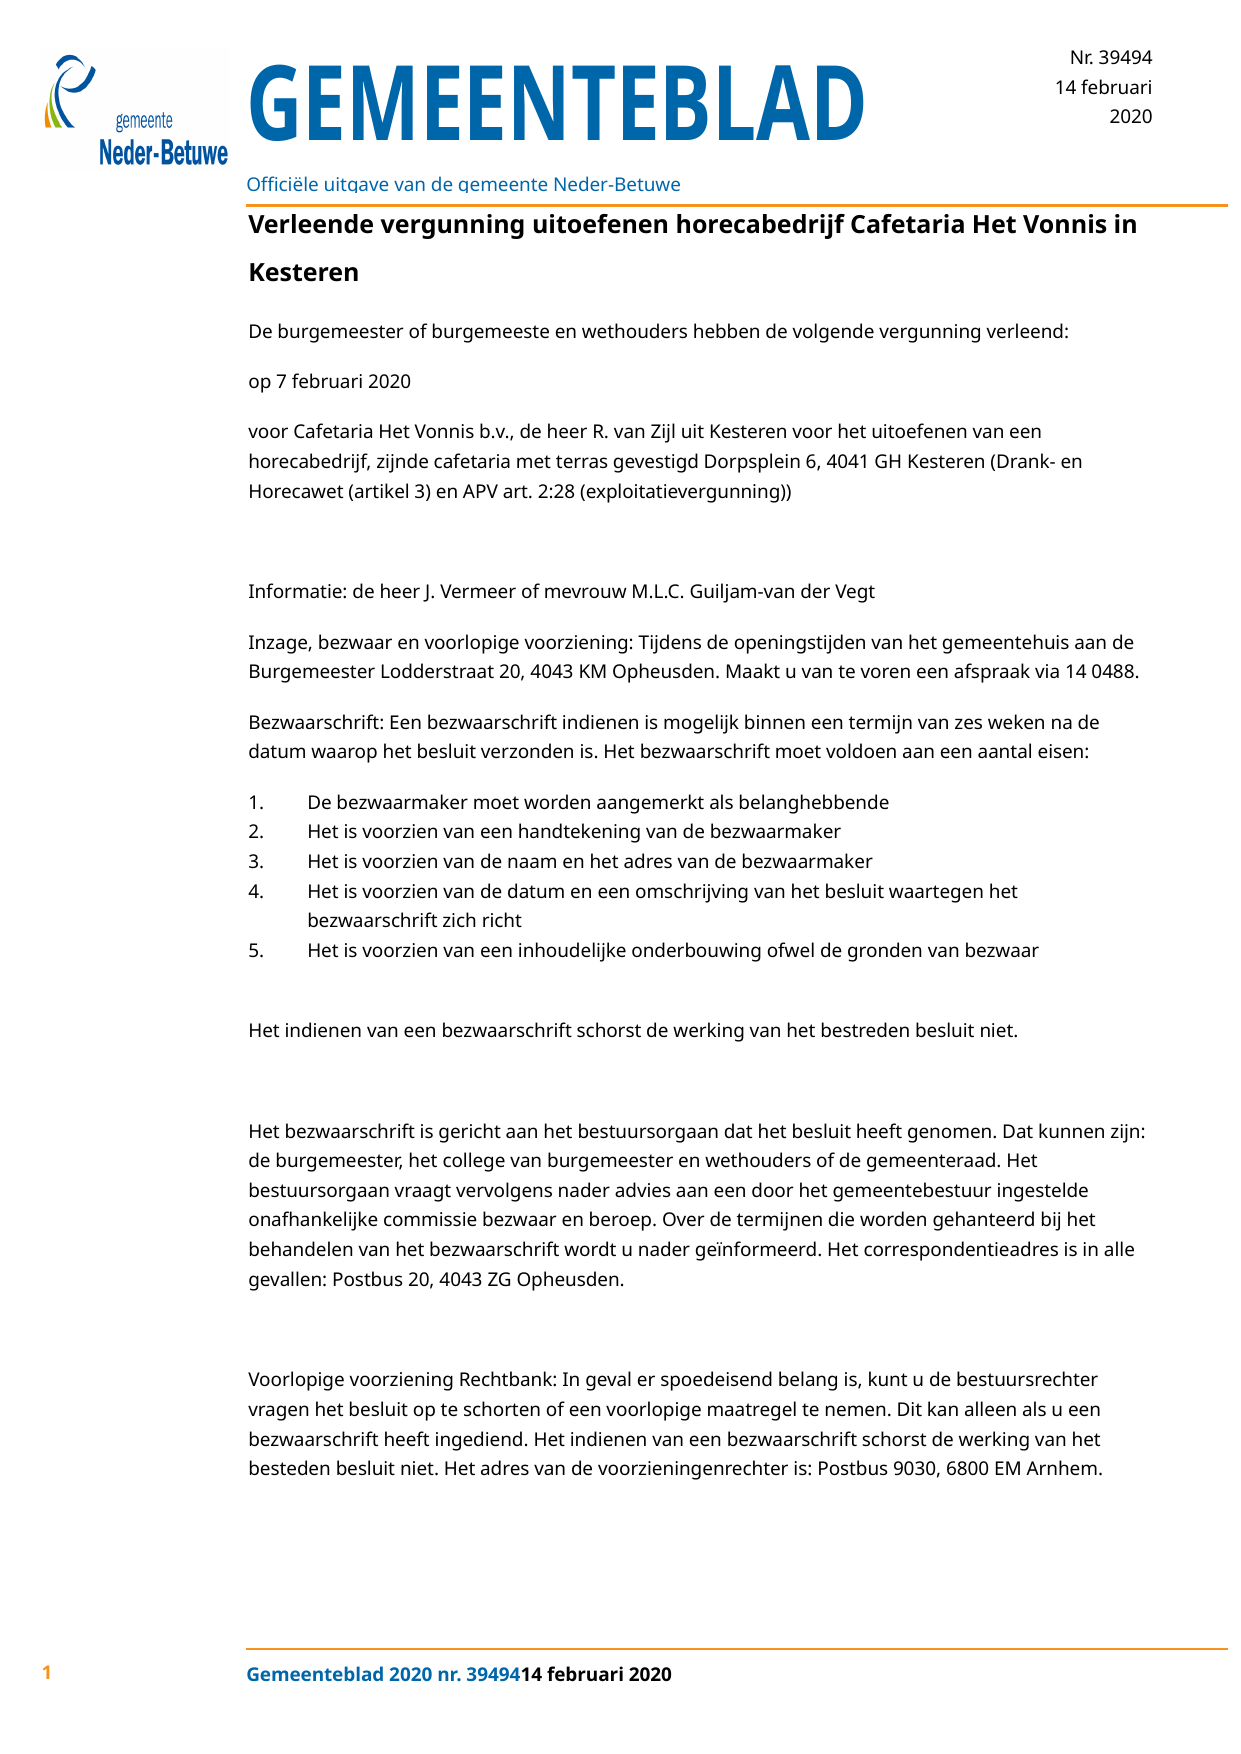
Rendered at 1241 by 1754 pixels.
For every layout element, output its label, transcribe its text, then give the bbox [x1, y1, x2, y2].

text Inzage, bezwaar en voorlopige voorziening: Tijdens de openingstijden van het gemeentehuis aan de Burgemeester Lodderstraat 20, 4043 KM Opheusden. Maakt u van te voren een afspraak via 14 0488. [248, 629, 1152, 684]
list De bezwaarmaker moet worden aangemerkt als belanghebbende [248, 789, 1152, 815]
text op 7 februari 2020 [248, 368, 1152, 394]
text Verleende vergunning uitoefenen horecabedrijf Cafetaria Het Vonnis in Kesteren [248, 207, 1152, 288]
text voor Cafetaria Het Vonnis b.v., de heer R. van Zijl uit Kesteren voor het uitoefenen van een horecabedrijf, zijnde cafetaria met terras gevestigd Dorpsplein 6, 4041 GH Kesteren (Drank- en Horecawet (artikel 3) en APV art. 2:28 (exploitatievergunning)) [248, 419, 1152, 504]
text Het indienen van een bezwaarschrift schorst de werking van het bestreden besluit niet. [248, 1017, 1152, 1043]
text Informatie: de heer J. Vermeer of mevrouw M.L.C. Guiljam-van der Vegt [248, 579, 1152, 604]
picture [41, 47, 231, 172]
list Het is voorzien van de datum en een omschrijving van het besluit waartegen het bezwaarschrift zich richt [248, 878, 1152, 933]
text De burgemeester of burgemeeste en wethouders hebben de volgende vergunning verleend: [248, 318, 1152, 344]
list Het is voorzien van een handtekening van de bezwaarmaker [248, 819, 1152, 844]
text Het bezwaarschrift is gericht aan het bestuursorgaan dat het besluit heeft genomen. Dat kunnen zijn: de burgemeester, het college van burgemeester en wethouders of de gemeenteraad. Het bestuursorgaan vraagt vervolgens nader advies aan een door het gemeentebestuur ingestelde onafhankelijke commissie bezwaar en beroep. Over de termijnen die worden gehanteerd bij het behandelen van het bezwaarschrift wordt u nader geïnformeerd. Het correspondentieadres is in alle gevallen: Postbus 20, 4043 ZG Opheusden. [248, 1118, 1152, 1292]
list Het is voorzien van de naam en het adres van de bezwaarmaker [248, 848, 1152, 874]
list Het is voorzien van een inhoudelijke onderbouwing ofwel de gronden van bezwaar [248, 937, 1152, 963]
text Bezwaarschrift: Een bezwaarschrift indienen is mogelijk binnen een termijn van zes weken na de datum waarop het besluit verzonden is. Het bezwaarschrift moet voldoen aan een aantal eisen: [248, 709, 1152, 764]
text Voorlopige voorziening Rechtbank: In geval er spoedeisend belang is, kunt u de bestuursrechter vragen het besluit op te schorten of een voorlopige maatregel te nemen. Dit kan alleen als u een bezwaarschrift heeft ingediend. Het indienen van een bezwaarschrift schorst de werking van het besteden besluit niet. Het adres van de voorzieningenrechter is: Postbus 9030, 6800 EM Arnhem. [248, 1367, 1152, 1481]
